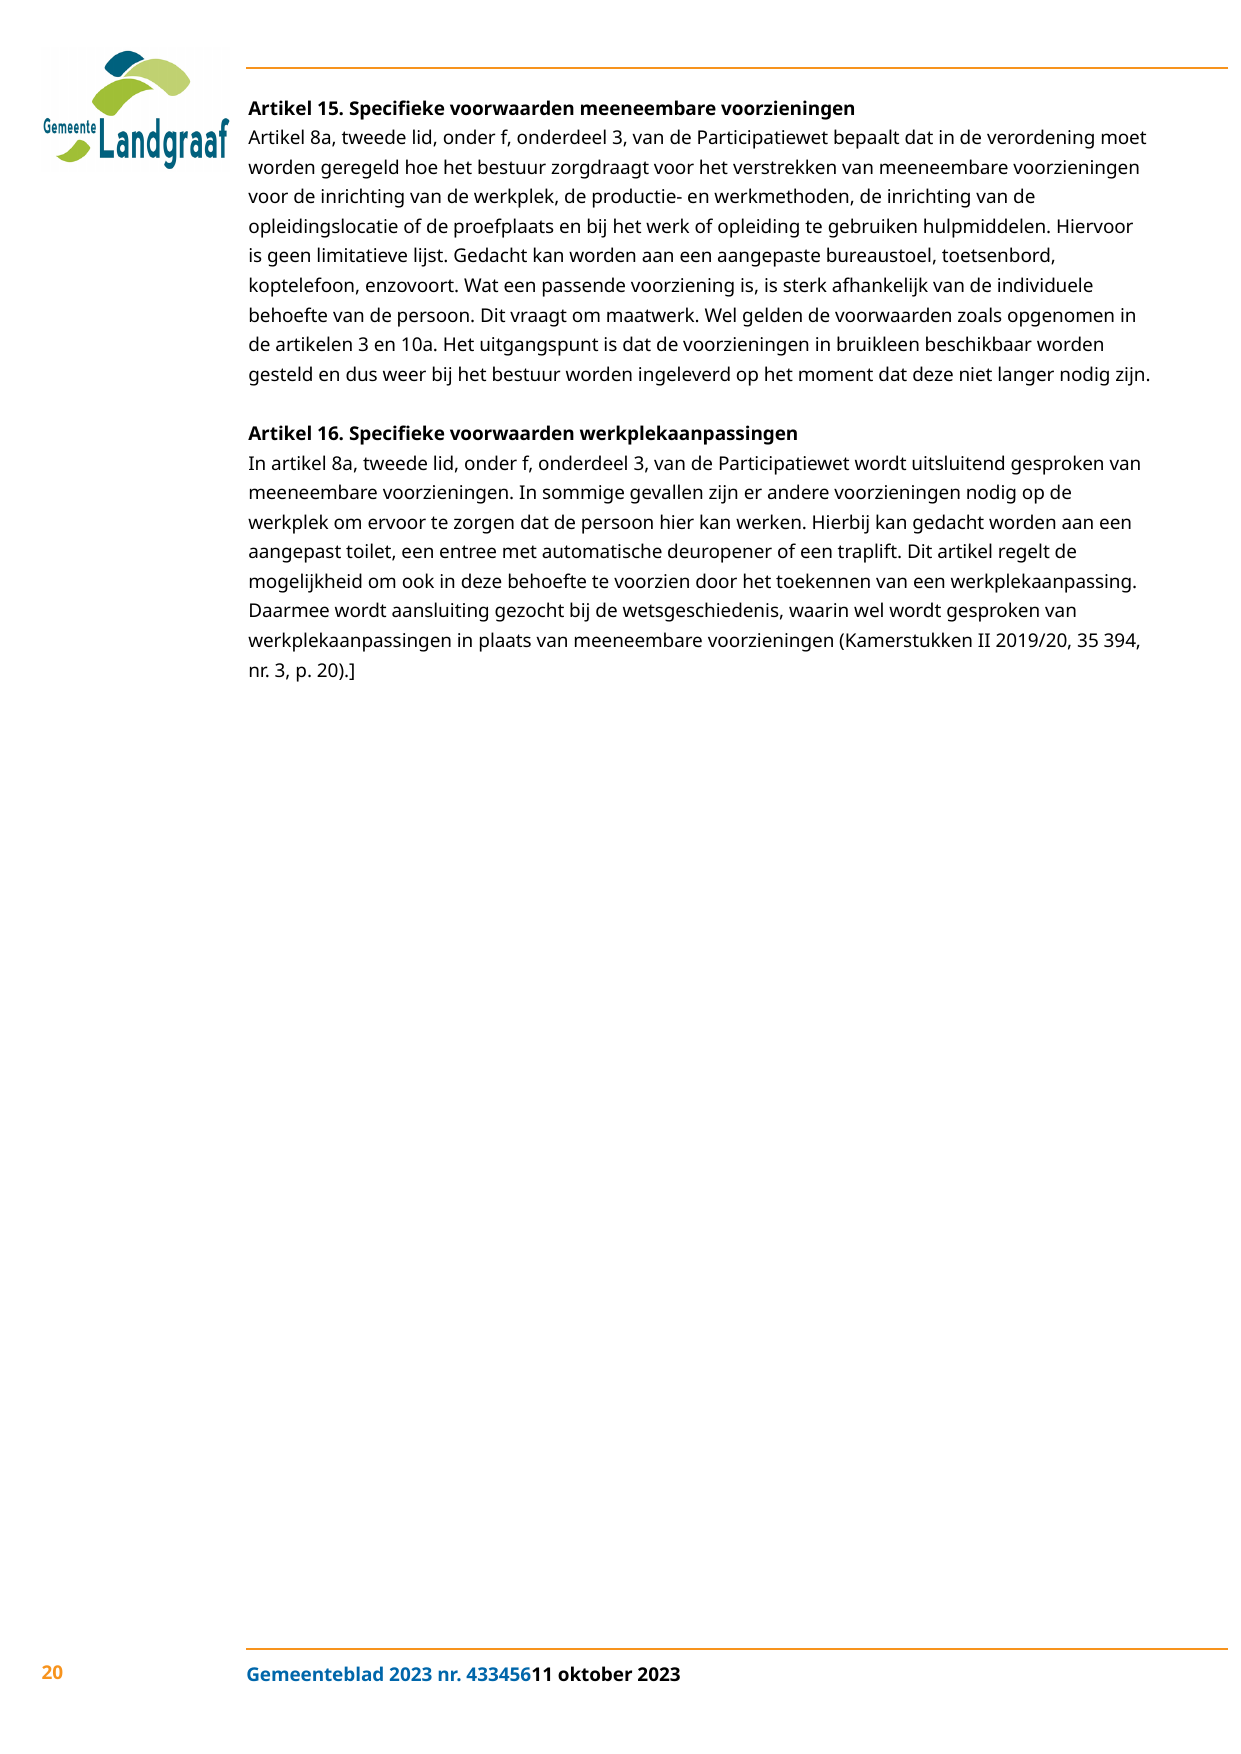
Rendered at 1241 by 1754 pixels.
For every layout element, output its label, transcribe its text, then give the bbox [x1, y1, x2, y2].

text Artikel 16. Specifieke voorwaarden werkplekaanpassingen [248, 420, 1152, 446]
text In artikel 8a, tweede lid, onder f, onderdeel 3, van de Participatiewet wordt uitsluitend gesproken van meeneembare voorzieningen. In sommige gevallen zijn er andere voorzieningen nodig op de werkplek om ervoor te zorgen dat de persoon hier kan werken. Hierbij kan gedacht worden aan een aangepast toilet, een entree met automatische deuropener of een traplift. Dit artikel regelt de mogelijkheid om ook in deze behoefte te voorzien door het toekennen van een werkplekaanpassing. Daarmee wordt aansluiting gezocht bij de wetsgeschiedenis, waarin wel wordt gesproken van werkplekaanpassingen in plaats van meeneembare voorzieningen (Kamerstukken II 2019/20, 35 394, nr. 3, p. 20).] [248, 450, 1152, 683]
text Artikel 8a, tweede lid, onder f, onderdeel 3, van de Participatiewet bepaalt dat in de verordening moet worden geregeld hoe het bestuur zorgdraagt voor het verstrekken van meeneembare voorzieningen voor de inrichting van de werkplek, de productie- en werkmethoden, de inrichting van de opleidingslocatie of de proefplaats en bij het werk of opleiding te gebruiken hulpmiddelen. Hiervoor is geen limitatieve lijst. Gedacht kan worden aan een aangepaste bureaustoel, toetsenbord, koptelefoon, enzovoort. Wat een passende voorziening is, is sterk afhankelijk van de individuele behoefte van de persoon. Dit vraagt om maatwerk. Wel gelden de voorwaarden zoals opgenomen in de artikelen 3 en 10a. Het uitgangspunt is dat de voorzieningen in bruikleen beschikbaar worden gesteld en dus weer bij het bestuur worden ingeleverd op het moment dat deze niet langer nodig zijn. [248, 124, 1152, 387]
picture [41, 47, 231, 172]
text Artikel 15. Specifieke voorwaarden meeneembare voorzieningen [248, 95, 1152, 121]
